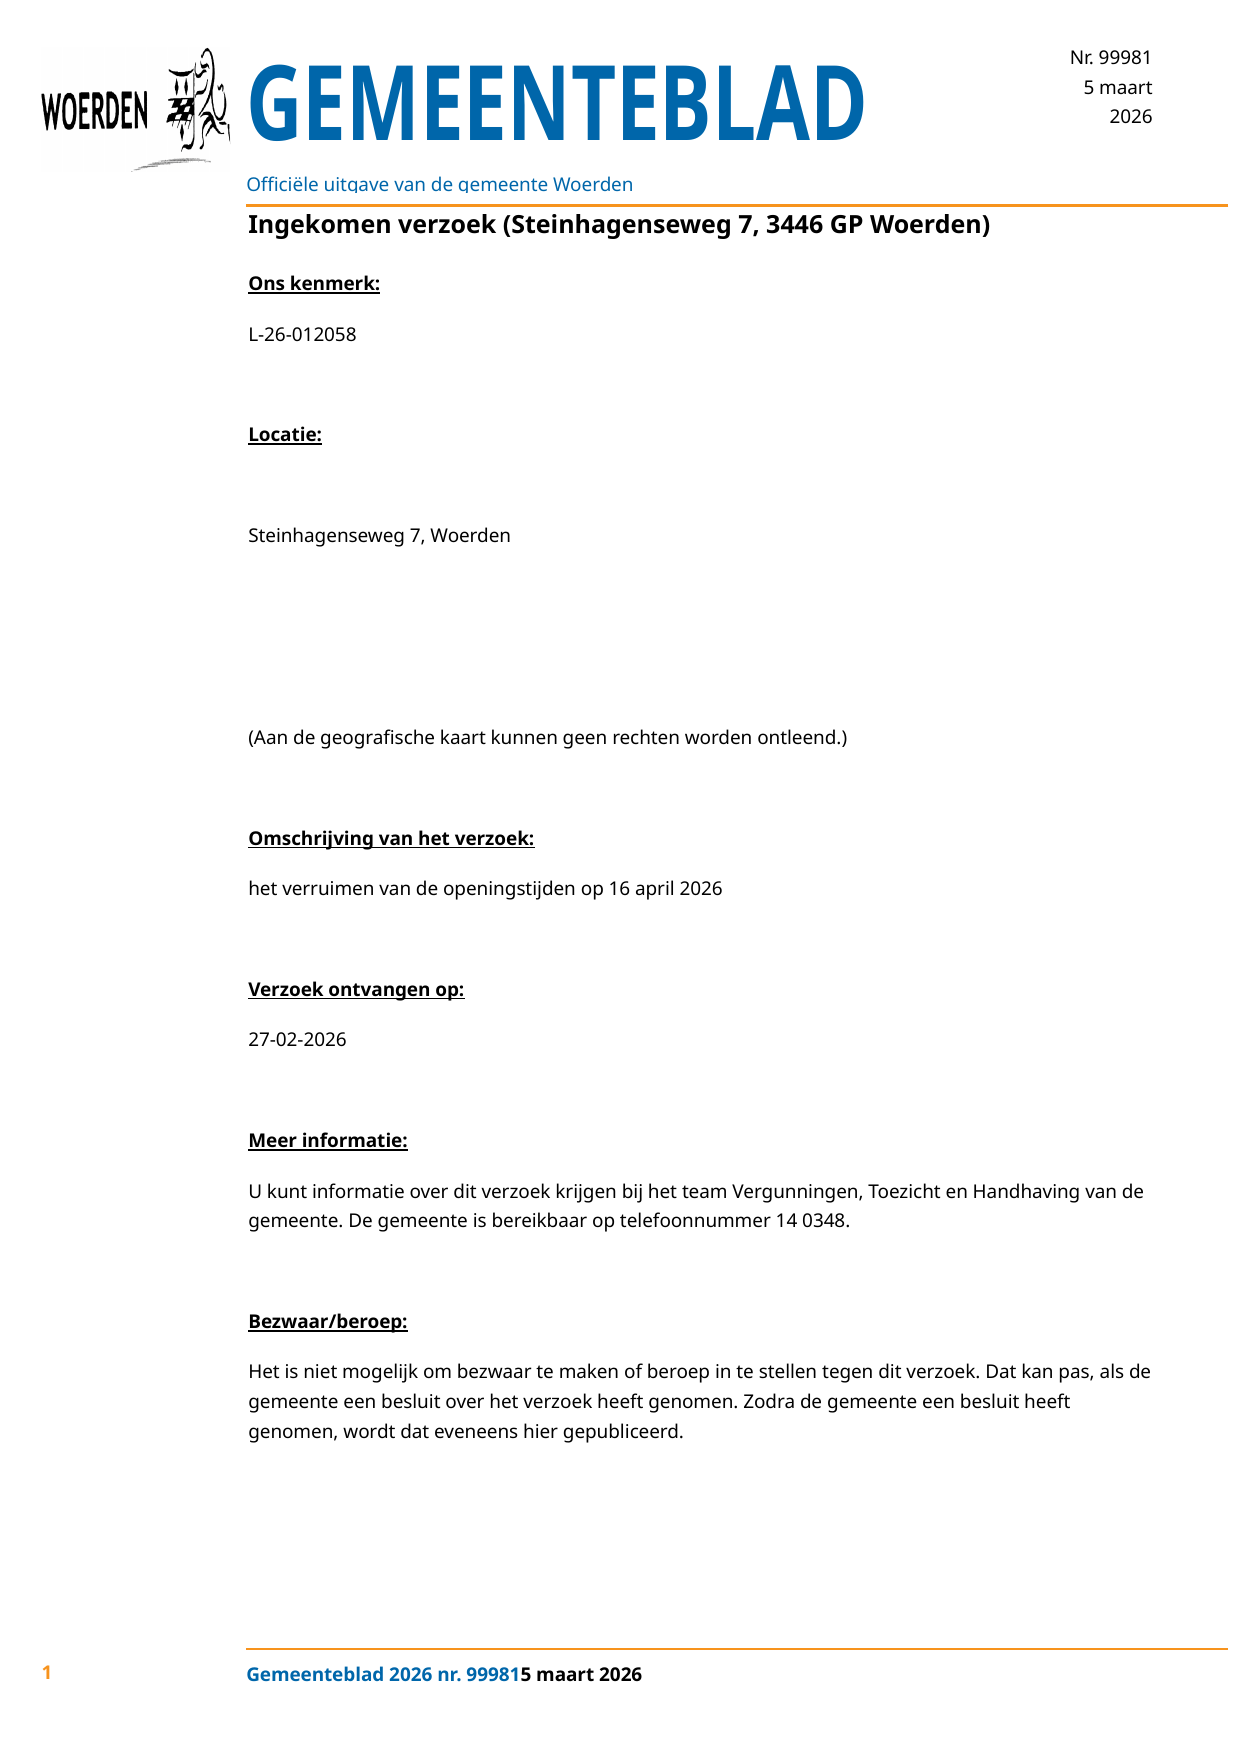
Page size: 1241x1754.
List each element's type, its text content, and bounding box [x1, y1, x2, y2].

text Ons kenmerk: [248, 270, 1152, 296]
text het verruimen van de openingstijden op 16 april 2026 [248, 875, 1152, 901]
text (Aan de geografische kaart kunnen geen rechten worden ontleend.) [248, 724, 1152, 750]
text Verzoek ontvangen op: [248, 976, 1152, 1002]
picture [41, 47, 231, 172]
text Locatie: [248, 422, 1152, 447]
text Meer informatie: [248, 1127, 1152, 1153]
text Bezwaar/beroep: [248, 1308, 1152, 1334]
text U kunt informatie over dit verzoek krijgen bij het team Vergunningen, Toezicht en Handhaving van de gemeente. De gemeente is bereikbaar op telefoonnummer 14 0348. [248, 1178, 1152, 1233]
text Omschrijving van het verzoek: [248, 825, 1152, 851]
text 27-02-2026 [248, 1027, 1152, 1052]
text Ingekomen verzoek (Steinhagenseweg 7, 3446 GP Woerden) [248, 207, 1152, 241]
text Steinhagenseweg 7, Woerden [248, 522, 1152, 548]
text L-26-012058 [248, 321, 1152, 346]
text Het is niet mogelijk om bezwaar te maken of beroep in te stellen tegen dit verzoek. Dat kan pas, als de gemeente een besluit over het verzoek heeft genomen. Zodra de gemeente een besluit heeft genomen, wordt dat eveneens hier gepubliceerd. [248, 1359, 1152, 1443]
